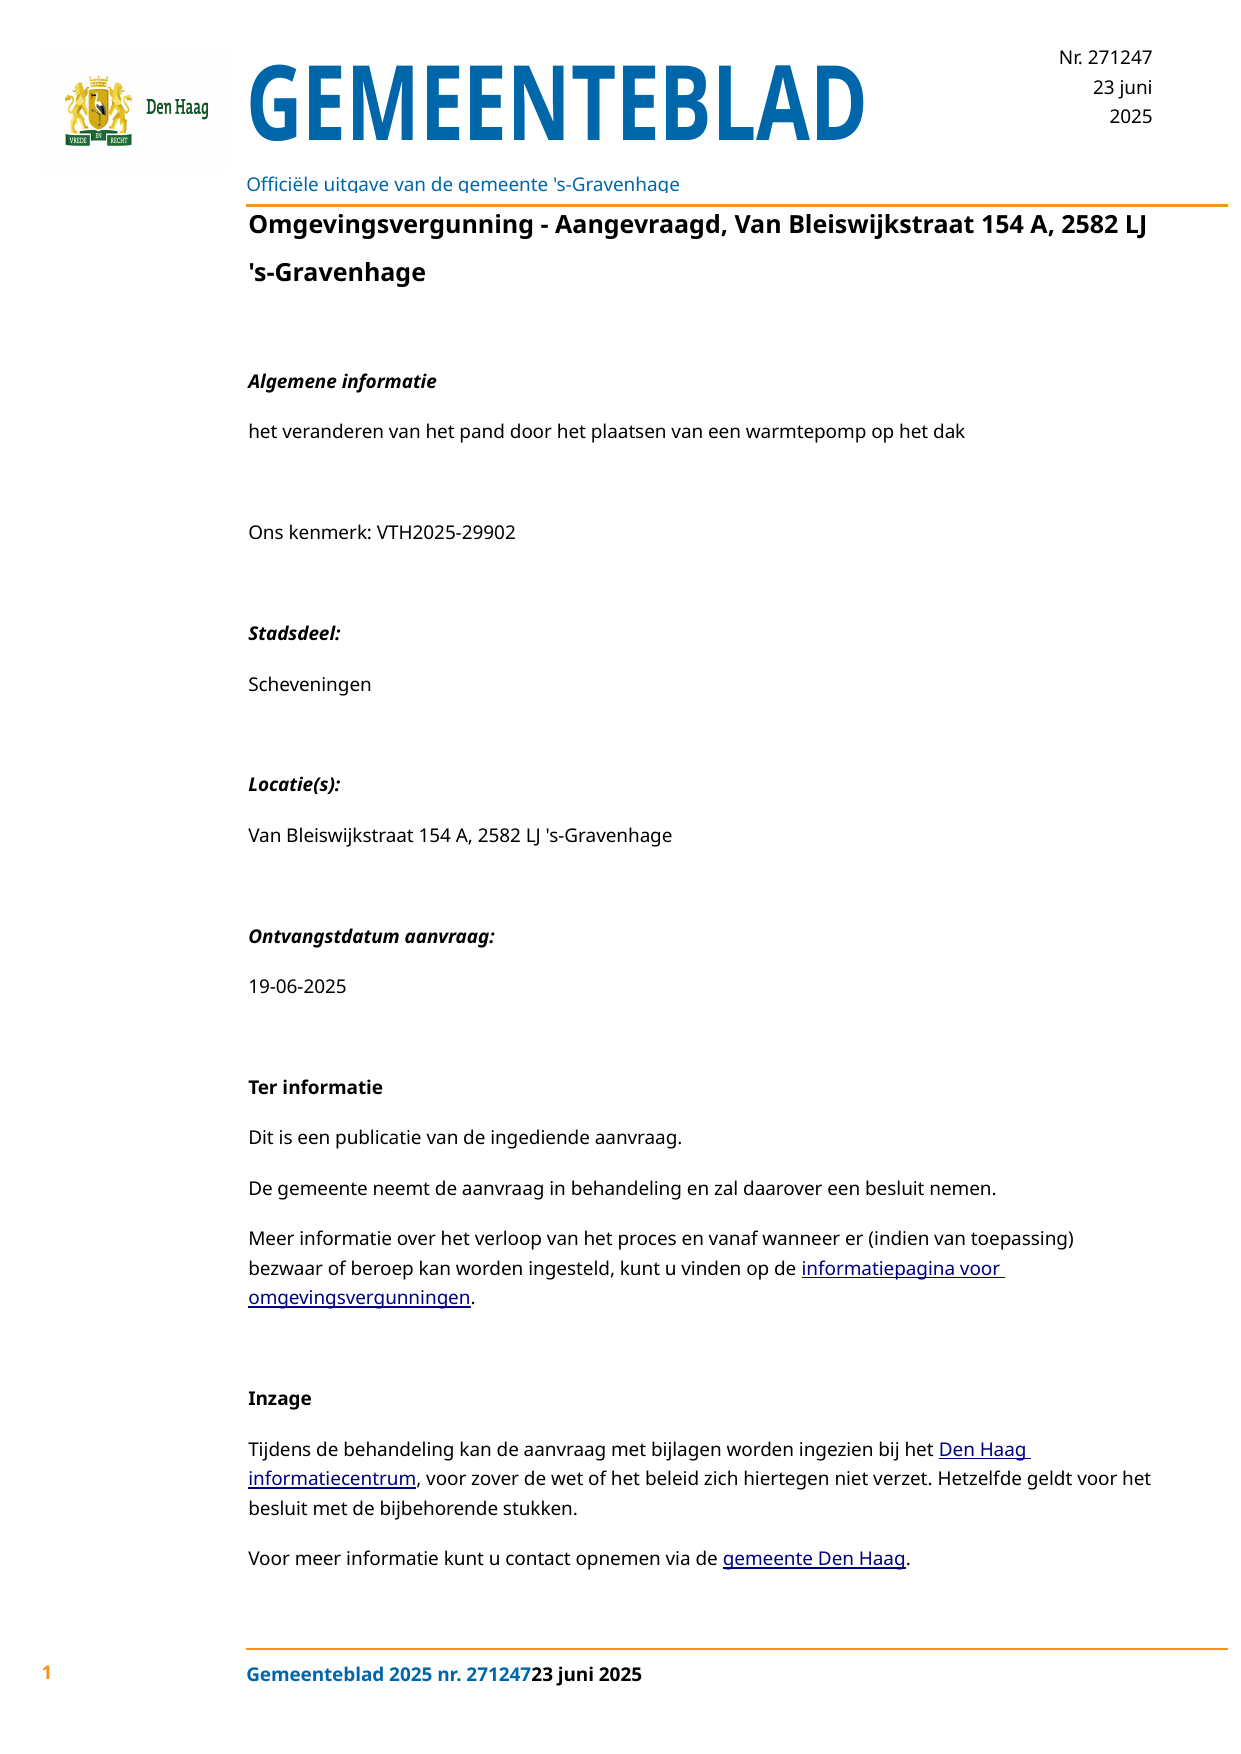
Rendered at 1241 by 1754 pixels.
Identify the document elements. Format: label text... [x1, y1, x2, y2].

text Scheveningen [248, 671, 1152, 697]
text Ons kenmerk: VTH2025-29902 [248, 519, 1152, 545]
text 19-06-2025 [248, 973, 1152, 999]
text het veranderen van het pand door het plaatsen van een warmtepomp op het dak [248, 419, 1152, 444]
text De gemeente neemt de aanvraag in behandeling en zal daarover een besluit nemen. [248, 1175, 1152, 1201]
text Van Bleiswijkstraat 154 A, 2582 LJ 's-Gravenhage [248, 822, 1152, 848]
text Tijdens de behandeling kan de aanvraag met bijlagen worden ingezien bij het Den Haag informatiecentrum, voor zover de wet of het beleid zich hiertegen niet verzet. Hetzelfde geldt voor het besluit met de bijbehorende stukken. [248, 1436, 1152, 1521]
text Omgevingsvergunning - Aangevraagd, Van Bleiswijkstraat 154 A, 2582 LJ 's-Gravenhage [248, 207, 1152, 288]
text Ontvangstdatum aanvraag: [248, 923, 1152, 949]
text Meer informatie over het verloop van het proces en vanaf wanneer er (indien van toepassing) bezwaar of beroep kan worden ingesteld, kunt u vinden op de informatiepagina voor omgevingsvergunningen. [248, 1225, 1152, 1310]
text Stadsdeel: [248, 620, 1152, 646]
text Dit is een publicatie van de ingediende aanvraag. [248, 1124, 1152, 1150]
text Ter informatie [248, 1074, 1152, 1100]
picture [41, 47, 231, 172]
text Voor meer informatie kunt u contact opnemen via de gemeente Den Haag. [248, 1545, 1152, 1571]
text Inzage [248, 1385, 1152, 1411]
text Algemene informatie [248, 368, 1152, 394]
text Locatie(s): [248, 772, 1152, 797]
